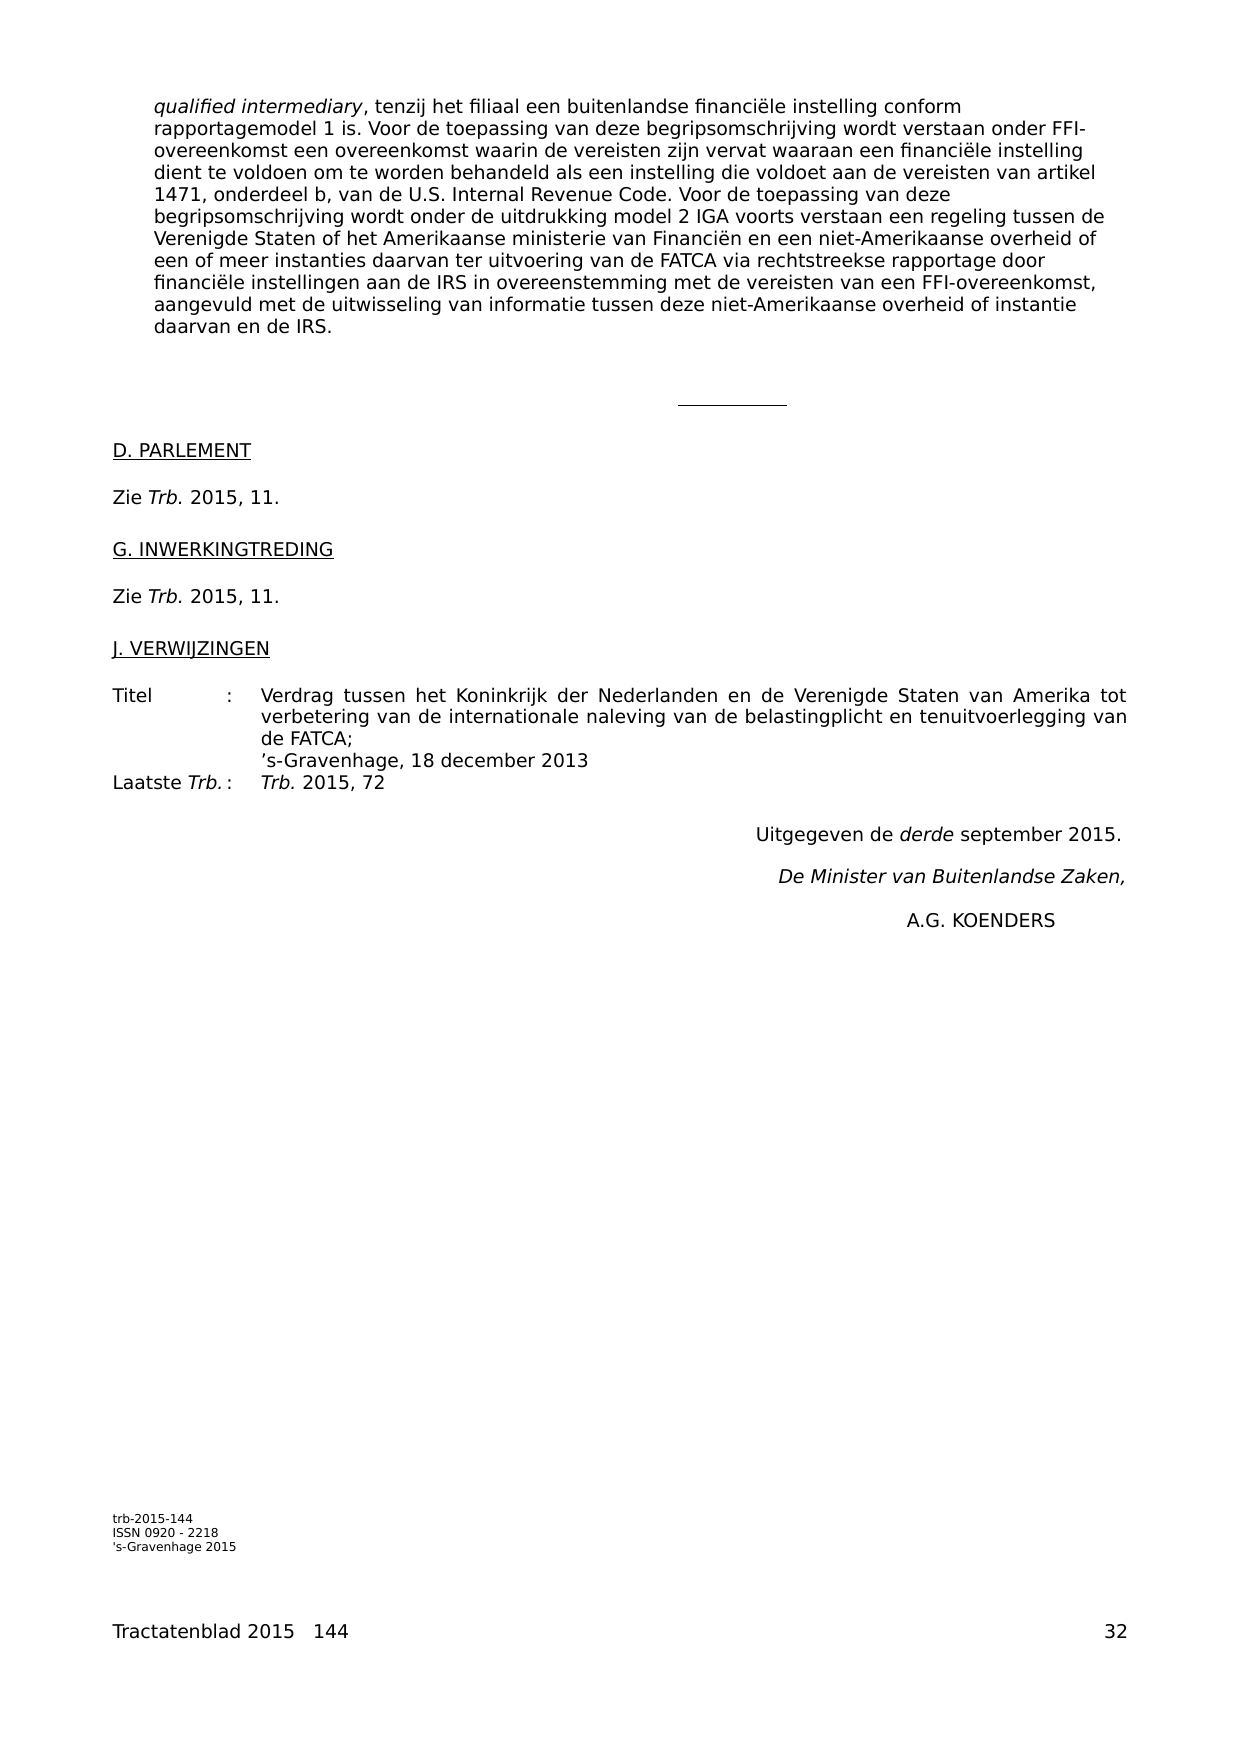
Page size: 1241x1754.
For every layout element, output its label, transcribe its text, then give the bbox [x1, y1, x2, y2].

table_cell Trb. 2015, 72 [261, 772, 1128, 794]
text ISSN 0920 - 2218 [112, 1526, 346, 1540]
table_header Verdrag tussen het Koninkrijk der Nederlanden en de Verenigde Staten van Amerika tot verbetering van de internationale naleving van de belastingplicht en tenuitvoerlegging van de FATCA; ’s-Gravenhage, 18 december 2013 [261, 685, 1128, 772]
table_cell : [226, 772, 261, 794]
text trb-2015-144 [112, 1512, 346, 1526]
table_header Titel [112, 685, 226, 772]
text 's-Gravenhage 2015 [112, 1540, 346, 1554]
subtitle D. PARLEMENT [112, 440, 1128, 462]
subtitle G. INWERKINGTREDING [112, 539, 1128, 561]
text De Minister van Buitenlandse Zaken, A.G. KOENDERS [112, 866, 1128, 932]
table_header : [226, 685, 261, 772]
text Zie Trb. 2015, 11. [112, 487, 1128, 509]
text Zie Trb. 2015, 11. [112, 586, 1128, 608]
subtitle J. VERWIJZINGEN [112, 638, 1128, 659]
text qualified intermediary, tenzij het filiaal een buitenlandse financiële instelling conform rapportagemodel 1 is. Voor de toepassing van deze begripsomschrijving wordt verstaan onder FFI-overeenkomst een overeenkomst waarin de vereisten zijn vervat waaraan een financiële instelling dient te voldoen om te worden behandeld als een instelling die voldoet aan de vereisten van artikel 1471, onderdeel b, van de U.S. Internal Revenue Code. Voor de toepassing van deze begripsomschrijving wordt onder de uitdrukking model 2 IGA voorts verstaan een regeling tussen de Verenigde Staten of het Amerikaanse ministerie van Financiën en een niet-Amerikaanse overheid of een of meer instanties daarvan ter uitvoering van de FATCA via rechtstreekse rapportage door financiële instellingen aan de IRS in overeenstemming met de vereisten van een FFI-overeenkomst, aangevuld met de uitwisseling van informatie tussen deze niet-Amerikaanse overheid of instantie daarvan en de IRS. [112, 96, 1128, 338]
text Uitgegeven de derde september 2015. [112, 824, 1128, 846]
table_cell Laatste Trb. [112, 772, 226, 794]
